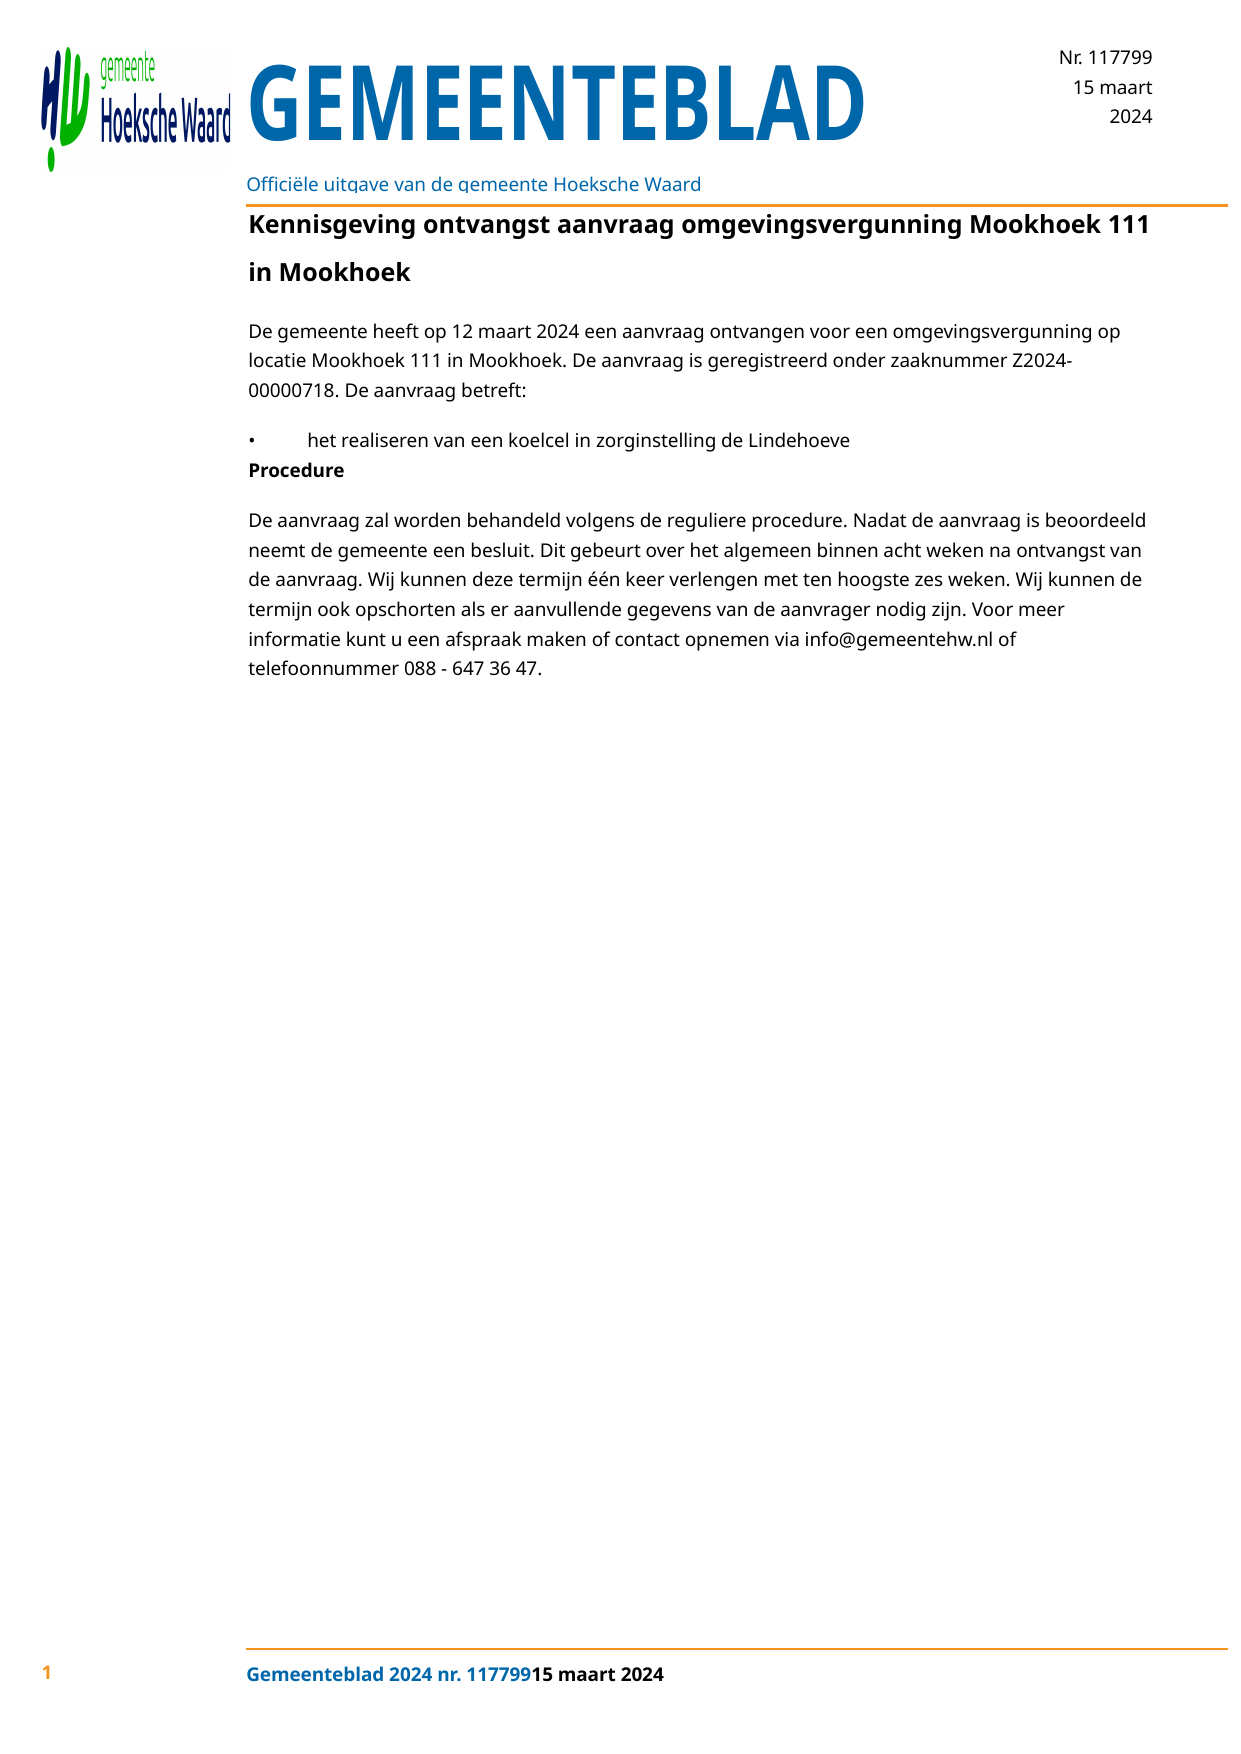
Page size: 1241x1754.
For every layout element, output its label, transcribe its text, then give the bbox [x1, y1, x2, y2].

text Procedure [248, 457, 1152, 483]
list het realiseren van een koelcel in zorginstelling de Lindehoeve [248, 427, 1152, 453]
text De gemeente heeft op 12 maart 2024 een aanvraag ontvangen voor een omgevingsvergunning op locatie Mookhoek 111 in Mookhoek. De aanvraag is geregistreerd onder zaaknummer Z2024-00000718. De aanvraag betreft: [248, 318, 1152, 403]
text De aanvraag zal worden behandeld volgens de reguliere procedure. Nadat de aanvraag is beoordeeld neemt de gemeente een besluit. Dit gebeurt over het algemeen binnen acht weken na ontvangst van de aanvraag. Wij kunnen deze termijn één keer verlengen met ten hoogste zes weken. Wij kunnen de termijn ook opschorten als er aanvullende gegevens van de aanvrager nodig zijn. Voor meer informatie kunt u een afspraak maken of contact opnemen via info@gemeentehw.nl of telefoonnummer 088 - 647 36 47. [248, 507, 1152, 681]
picture [41, 47, 231, 172]
text Kennisgeving ontvangst aanvraag omgevingsvergunning Mookhoek 111 in Mookhoek [248, 207, 1152, 288]
